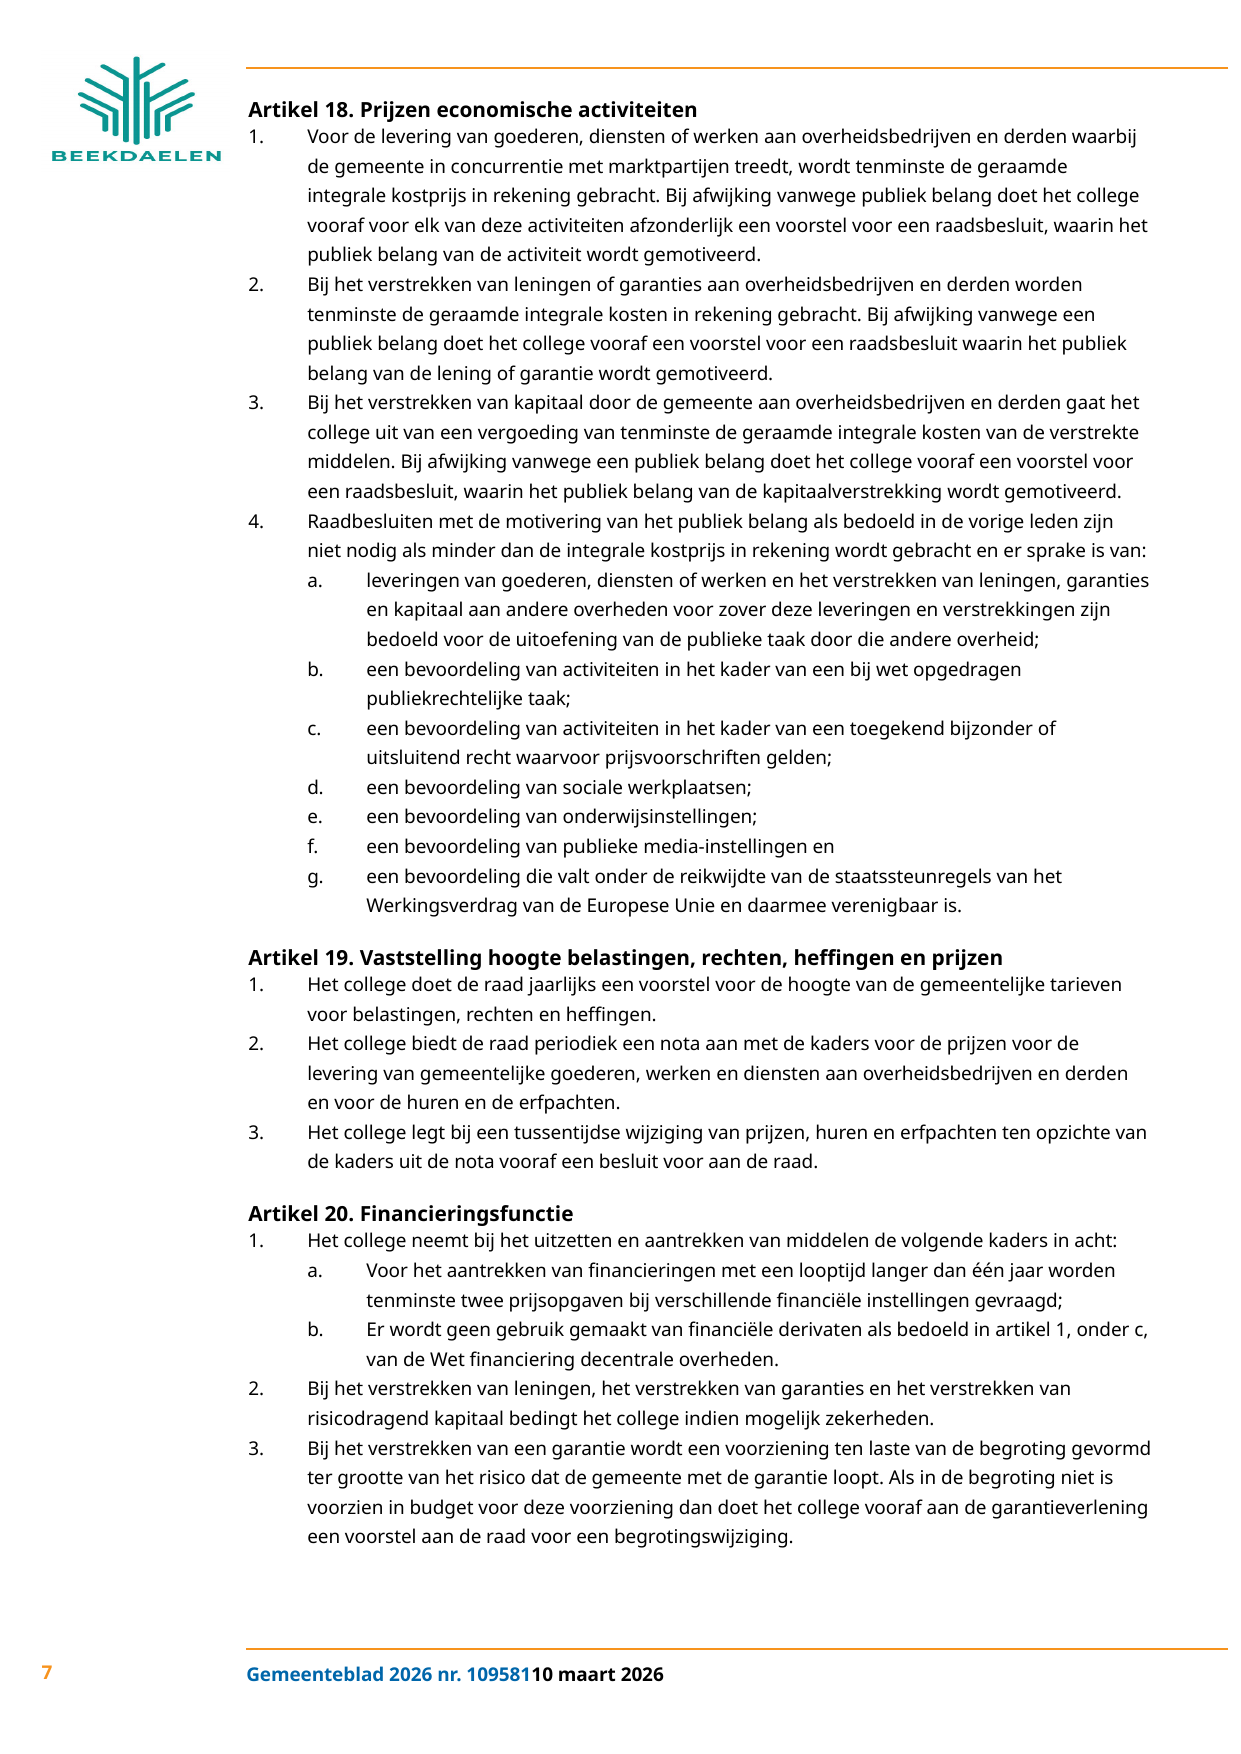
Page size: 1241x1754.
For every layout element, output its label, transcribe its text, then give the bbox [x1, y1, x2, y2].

list Voor het aantrekken van financieringen met een looptijd langer dan één jaar worden tenminste twee prijsopgaven bij verschillende financiële instellingen gevraagd; [307, 1257, 1152, 1312]
list een bevoordeling van activiteiten in het kader van een bij wet opgedragen publiekrechtelijke taak; [307, 656, 1152, 711]
list Bij het verstrekken van kapitaal door de gemeente aan overheidsbedrijven en derden gaat het college uit van een vergoeding van tenminste de geraamde integrale kosten van de verstrekte middelen. Bij afwijking vanwege een publiek belang doet het college vooraf een voorstel voor een raadsbesluit, waarin het publiek belang van de kapitaalverstrekking wordt gemotiveerd. [248, 389, 1152, 504]
list een bevoordeling die valt onder de reikwijdte van de staatssteunregels van het Werkingsverdrag van de Europese Unie en daarmee verenigbaar is. [307, 863, 1152, 918]
list Raadbesluiten met de motivering van het publiek belang als bedoeld in de vorige leden zijn niet nodig als minder dan de integrale kostprijs in rekening wordt gebracht en er sprake is van: [248, 508, 1152, 563]
list Het college neemt bij het uitzetten en aantrekken van middelen de volgende kaders in acht: [248, 1228, 1152, 1253]
text Artikel 19. Vaststelling hoogte belastingen, rechten, heffingen en prijzen [248, 943, 1152, 971]
list Bij het verstrekken van leningen of garanties aan overheidsbedrijven en derden worden tenminste de geraamde integrale kosten in rekening gebracht. Bij afwijking vanwege een publiek belang doet het college vooraf een voorstel voor een raadsbesluit waarin het publiek belang van de lening of garantie wordt gemotiveerd. [248, 271, 1152, 386]
list een bevoordeling van publieke media-instellingen en [307, 833, 1152, 859]
list een bevoordeling van sociale werkplaatsen; [307, 774, 1152, 800]
list Voor de levering van goederen, diensten of werken aan overheidsbedrijven en derden waarbij de gemeente in concurrentie met marktpartijen treedt, wordt tenminste de geraamde integrale kostprijs in rekening gebracht. Bij afwijking vanwege publiek belang doet het college vooraf voor elk van deze activiteiten afzonderlijk een voorstel voor een raadsbesluit, waarin het publiek belang van de activiteit wordt gemotiveerd. [248, 123, 1152, 267]
text Artikel 18. Prijzen economische activiteiten [248, 95, 1152, 123]
list Bij het verstrekken van leningen, het verstrekken van garanties en het verstrekken van risicodragend kapitaal bedingt het college indien mogelijk zekerheden. [248, 1376, 1152, 1431]
picture [41, 47, 231, 172]
text Artikel 20. Financieringsfunctie [248, 1199, 1152, 1228]
list leveringen van goederen, diensten of werken en het verstrekken van leningen, garanties en kapitaal aan andere overheden voor zover deze leveringen en verstrekkingen zijn bedoeld voor de uitoefening van de publieke taak door die andere overheid; [307, 567, 1152, 652]
list Het college legt bij een tussentijdse wijziging van prijzen, huren en erfpachten ten opzichte van de kaders uit de nota vooraf een besluit voor aan de raad. [248, 1119, 1152, 1174]
list Er wordt geen gebruik gemaakt van financiële derivaten als bedoeld in artikel 1, onder c, van de Wet financiering decentrale overheden. [307, 1316, 1152, 1372]
list Het college doet de raad jaarlijks een voorstel voor de hoogte van de gemeentelijke tarieven voor belastingen, rechten en heffingen. [248, 971, 1152, 1027]
list Het college biedt de raad periodiek een nota aan met de kaders voor de prijzen voor de levering van gemeentelijke goederen, werken en diensten aan overheidsbedrijven en derden en voor de huren en de erfpachten. [248, 1030, 1152, 1115]
list Bij het verstrekken van een garantie wordt een voorziening ten laste van de begroting gevormd ter grootte van het risico dat de gemeente met de garantie loopt. Als in de begroting niet is voorzien in budget voor deze voorziening dan doet het college vooraf aan de garantieverlening een voorstel aan de raad voor een begrotingswijziging. [248, 1435, 1152, 1549]
list een bevoordeling van onderwijsinstellingen; [307, 804, 1152, 829]
list een bevoordeling van activiteiten in het kader van een toegekend bijzonder of uitsluitend recht waarvoor prijsvoorschriften gelden; [307, 715, 1152, 770]
